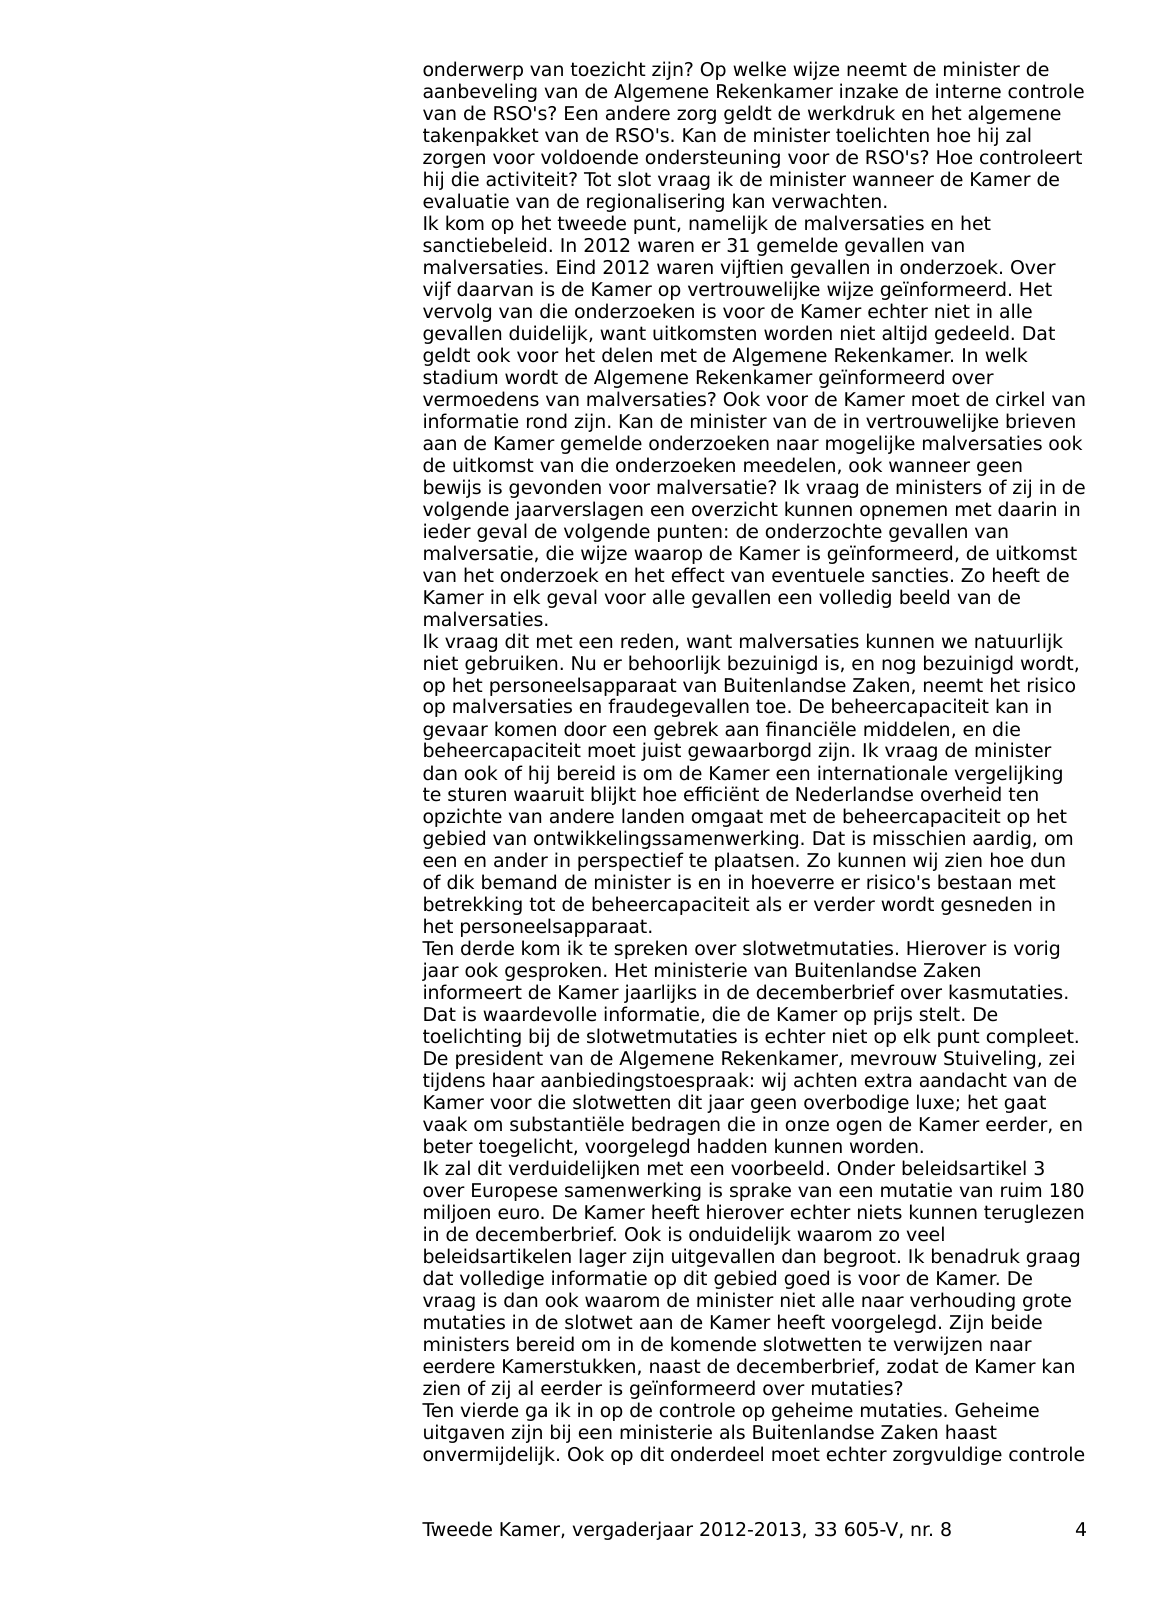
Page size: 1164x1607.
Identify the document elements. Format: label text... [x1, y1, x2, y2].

text Ten vierde ga ik in op de controle op geheime mutaties. Geheime uitgaven zijn bij een ministerie als Buitenlandse Zaken haast onvermijdelijk. Ook op dit onderdeel moet echter zorgvuldige controle [422, 1400, 1087, 1466]
text onderwerp van toezicht zijn? Op welke wijze neemt de minister de aanbeveling van de Algemene Rekenkamer inzake de interne controle van de RSO's? Een andere zorg geldt de werkdruk en het algemene takenpakket van de RSO's. Kan de minister toelichten hoe hij zal zorgen voor voldoende ondersteuning voor de RSO's? Hoe controleert hij die activiteit? Tot slot vraag ik de minister wanneer de Kamer de evaluatie van de regionalisering kan verwachten. [422, 59, 1087, 213]
text Ik vraag dit met een reden, want malversaties kunnen we natuurlijk niet gebruiken. Nu er behoorlijk bezuinigd is, en nog bezuinigd wordt, op het personeelsapparaat van Buitenlandse Zaken, neemt het risico op malversaties en fraudegevallen toe. De beheercapaciteit kan in gevaar komen door een gebrek aan financiële middelen, en die beheercapaciteit moet juist gewaarborgd zijn. Ik vraag de minister dan ook of hij bereid is om de Kamer een internationale vergelijking te sturen waaruit blijkt hoe efficiënt de Nederlandse overheid ten opzichte van andere landen omgaat met de beheercapaciteit op het gebied van ontwikkelingssamenwerking. Dat is misschien aardig, om een en ander in perspectief te plaatsen. Zo kunnen wij zien hoe dun of dik bemand de minister is en in hoeverre er risico's bestaan met betrekking tot de beheercapaciteit als er verder wordt gesneden in het personeelsapparaat. [422, 631, 1087, 938]
text Ten derde kom ik te spreken over slotwetmutaties. Hierover is vorig jaar ook gesproken. Het ministerie van Buitenlandse Zaken informeert de Kamer jaarlijks in de decemberbrief over kasmutaties. Dat is waardevolle informatie, die de Kamer op prijs stelt. De toelichting bij de slotwetmutaties is echter niet op elk punt compleet. De president van de Algemene Rekenkamer, mevrouw Stuiveling, zei tijdens haar aanbiedingstoespraak: wij achten extra aandacht van de Kamer voor die slotwetten dit jaar geen overbodige luxe; het gaat vaak om substantiële bedragen die in onze ogen de Kamer eerder, en beter toegelicht, voorgelegd hadden kunnen worden. [422, 938, 1087, 1158]
text Ik zal dit verduidelijken met een voorbeeld. Onder beleidsartikel 3 over Europese samenwerking is sprake van een mutatie van ruim 180 miljoen euro. De Kamer heeft hierover echter niets kunnen teruglezen in de decemberbrief. Ook is onduidelijk waarom zo veel beleidsartikelen lager zijn uitgevallen dan begroot. Ik benadruk graag dat volledige informatie op dit gebied goed is voor de Kamer. De vraag is dan ook waarom de minister niet alle naar verhouding grote mutaties in de slotwet aan de Kamer heeft voorgelegd. Zijn beide ministers bereid om in de komende slotwetten te verwijzen naar eerdere Kamerstukken, naast de decemberbrief, zodat de Kamer kan zien of zij al eerder is geïnformeerd over mutaties? [422, 1158, 1087, 1400]
text Ik kom op het tweede punt, namelijk de malversaties en het sanctiebeleid. In 2012 waren er 31 gemelde gevallen van malversaties. Eind 2012 waren vijftien gevallen in onderzoek. Over vijf daarvan is de Kamer op vertrouwelijke wijze geïnformeerd. Het vervolg van die onderzoeken is voor de Kamer echter niet in alle gevallen duidelijk, want uitkomsten worden niet altijd gedeeld. Dat geldt ook voor het delen met de Algemene Rekenkamer. In welk stadium wordt de Algemene Rekenkamer geïnformeerd over vermoedens van malversaties? Ook voor de Kamer moet de cirkel van informatie rond zijn. Kan de minister van de in vertrouwelijke brieven aan de Kamer gemelde onderzoeken naar mogelijke malversaties ook de uitkomst van die onderzoeken meedelen, ook wanneer geen bewijs is gevonden voor malversatie? Ik vraag de ministers of zij in de volgende jaarverslagen een overzicht kunnen opnemen met daarin in ieder geval de volgende punten: de onderzochte gevallen van malversatie, die wijze waarop de Kamer is geïnformeerd, de uitkomst van het onderzoek en het effect van eventuele sancties. Zo heeft de Kamer in elk geval voor alle gevallen een volledig beeld van de malversaties. [422, 213, 1087, 631]
